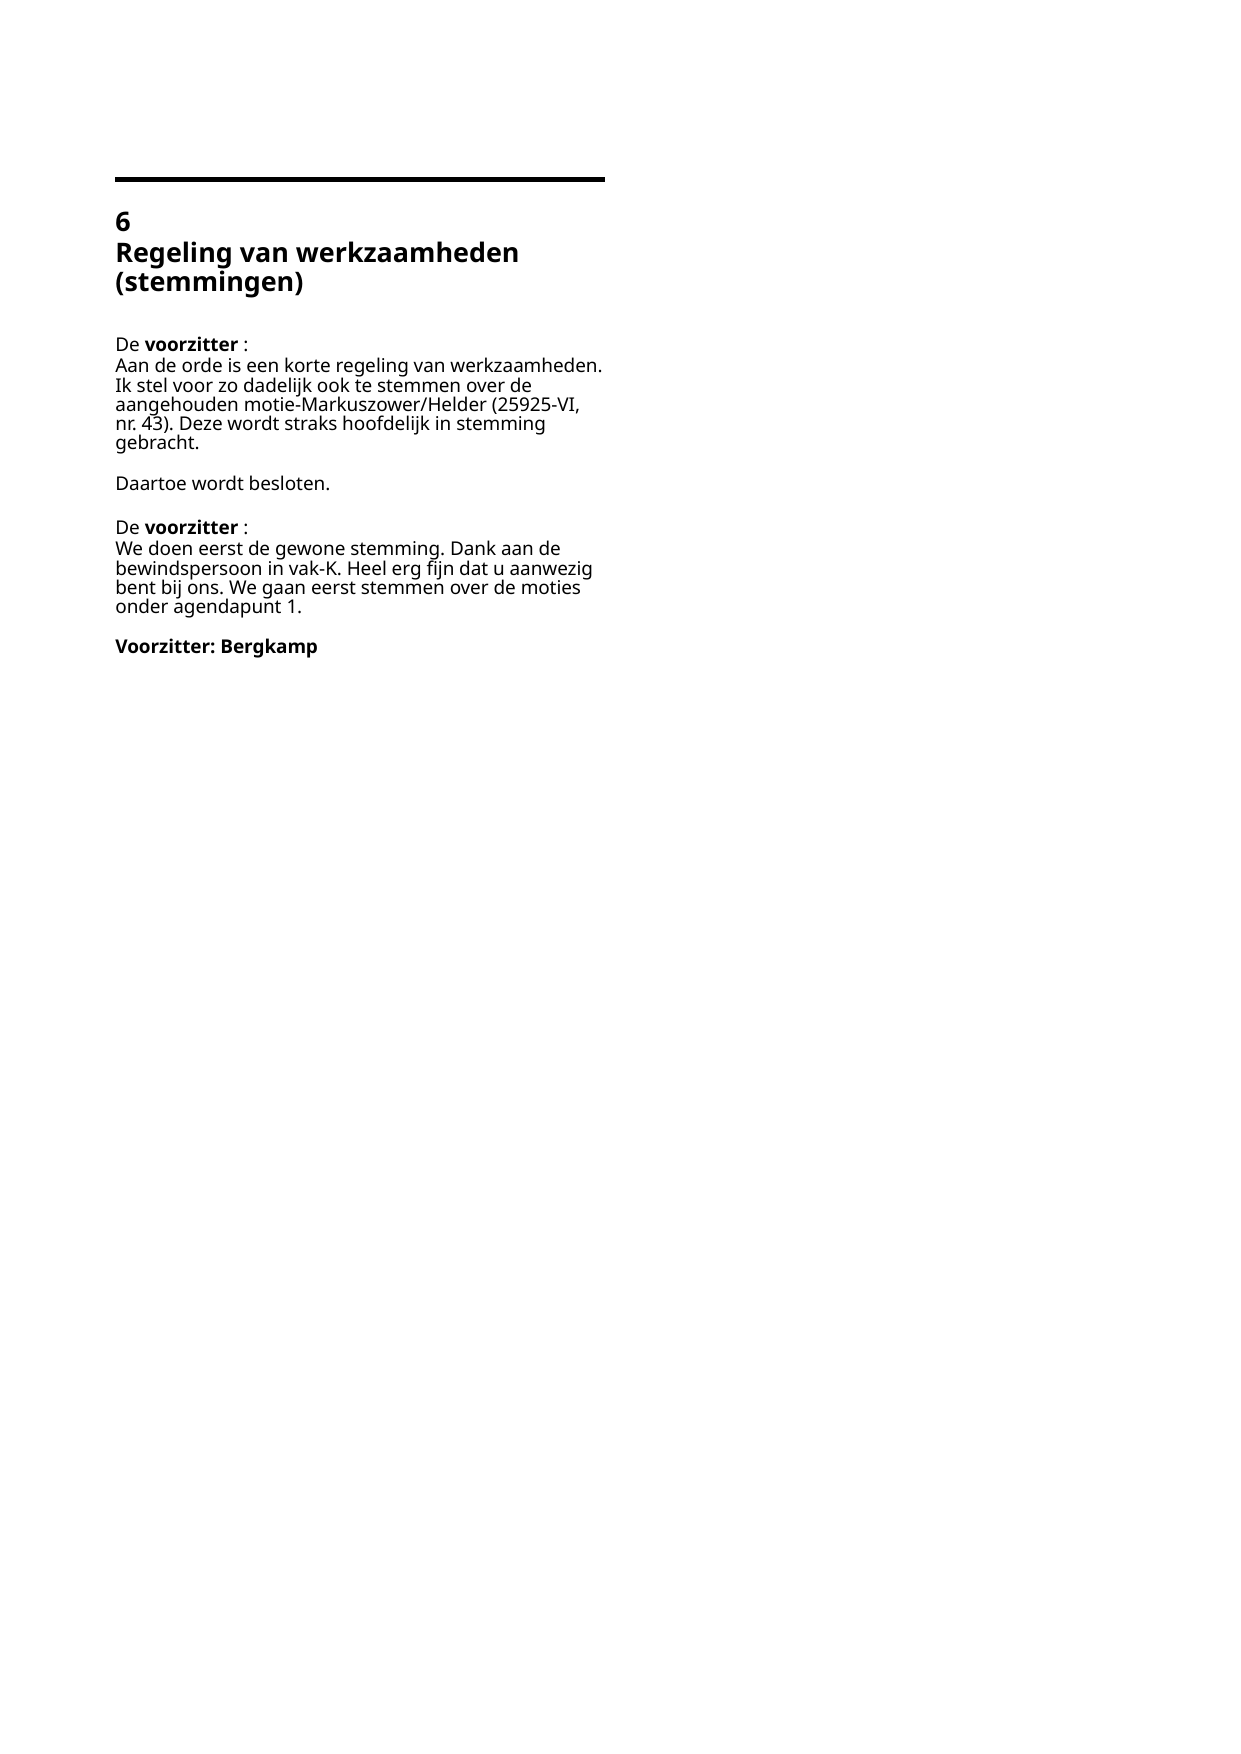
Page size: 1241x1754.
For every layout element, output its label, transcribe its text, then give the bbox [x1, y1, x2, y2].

text Aan de orde is een korte regeling van werkzaamheden. Ik stel voor zo dadelijk ook te stemmen over de aangehouden motie-Markuszower/Helder (25925-VI, nr. 43). Deze wordt straks hoofdelijk in stemming gebracht. [115, 357, 605, 454]
text Voorzitter: Bergkamp [115, 638, 605, 657]
text De voorzitter : [115, 332, 605, 357]
text We doen eerst de gewone stemming. Dank aan de bewindspersoon in vak-K. Heel erg fijn dat u aanwezig bent bij ons. We gaan eerst stemmen over de moties onder agendapunt 1. [115, 540, 605, 617]
text Daartoe wordt besloten. [115, 474, 605, 494]
text De voorzitter : [115, 514, 605, 540]
text Regeling van werkzaamheden (stemmingen) [115, 239, 605, 312]
text 6 [115, 203, 605, 239]
